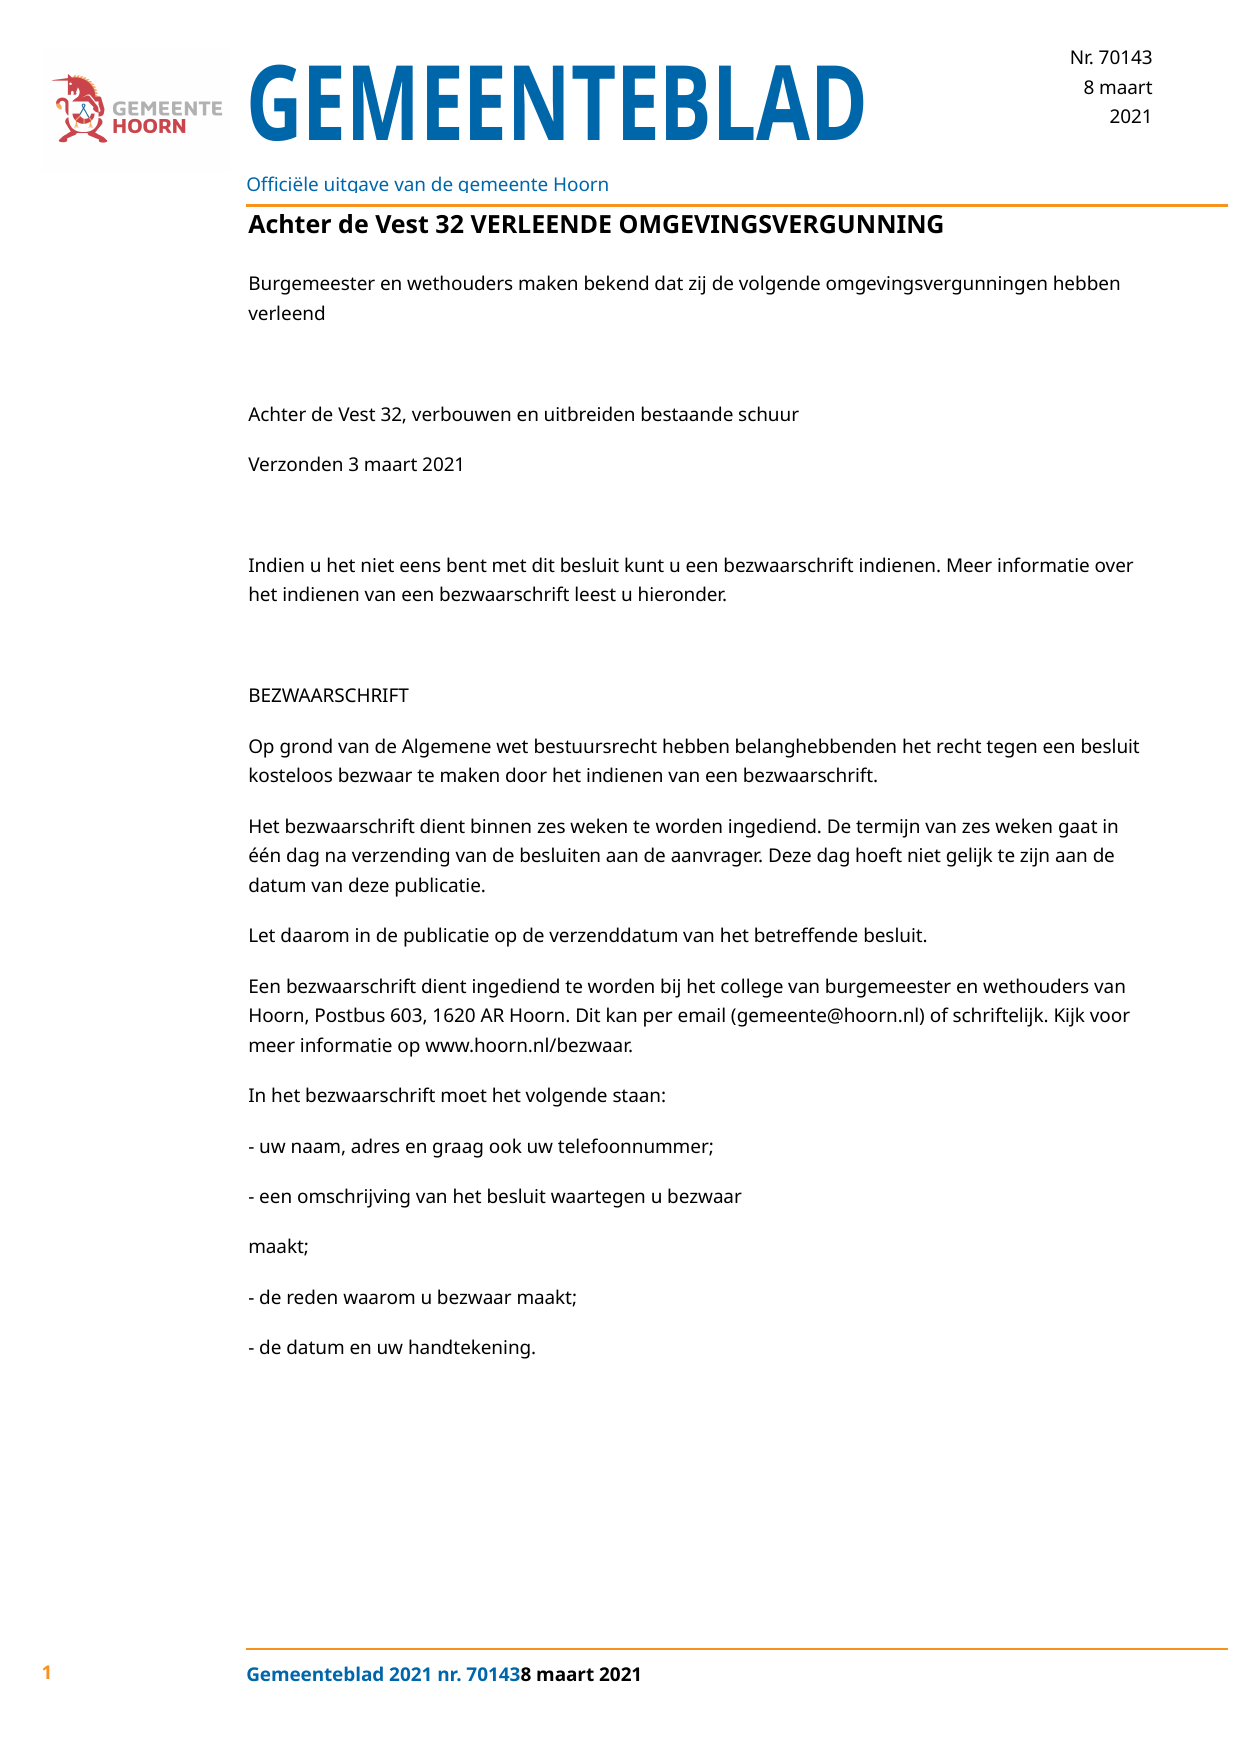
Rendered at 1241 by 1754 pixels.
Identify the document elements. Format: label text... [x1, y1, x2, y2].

text Indien u het niet eens bent met dit besluit kunt u een bezwaarschrift indienen. Meer informatie over het indienen van een bezwaarschrift leest u hieronder. [248, 552, 1152, 607]
text In het bezwaarschrift moet het volgende staan: [248, 1082, 1152, 1108]
text Achter de Vest 32, verbouwen en uitbreiden bestaande schuur [248, 401, 1152, 426]
text - de datum en uw handtekening. [248, 1334, 1152, 1360]
text Burgemeester en wethouders maken bekend dat zij de volgende omgevingsvergunningen hebben verleend [248, 270, 1152, 326]
text - een omschrijving van het besluit waartegen u bezwaar [248, 1183, 1152, 1209]
text - uw naam, adres en graag ook uw telefoonnummer; [248, 1133, 1152, 1158]
text - de reden waarom u bezwaar maakt; [248, 1284, 1152, 1310]
text Verzonden 3 maart 2021 [248, 451, 1152, 477]
text BEZWAARSCHRIFT [248, 682, 1152, 708]
picture [41, 47, 231, 172]
text Een bezwaarschrift dient ingediend te worden bij het college van burgemeester en wethouders van Hoorn, Postbus 603, 1620 AR Hoorn. Dit kan per email (gemeente@hoorn.nl) of schriftelijk. Kijk voor meer informatie op www.hoorn.nl/bezwaar. [248, 973, 1152, 1058]
text maakt; [248, 1234, 1152, 1259]
text Achter de Vest 32 VERLEENDE OMGEVINGSVERGUNNING [248, 207, 1152, 241]
text Op grond van de Algemene wet bestuursrecht hebben belanghebbenden het recht tegen een besluit kosteloos bezwaar te maken door het indienen van een bezwaarschrift. [248, 733, 1152, 788]
text Let daarom in de publicatie op de verzenddatum van het betreffende besluit. [248, 922, 1152, 948]
text Het bezwaarschrift dient binnen zes weken te worden ingediend. De termijn van zes weken gaat in één dag na verzending van de besluiten aan de aanvrager. Deze dag hoeft niet gelijk te zijn aan de datum van deze publicatie. [248, 813, 1152, 898]
